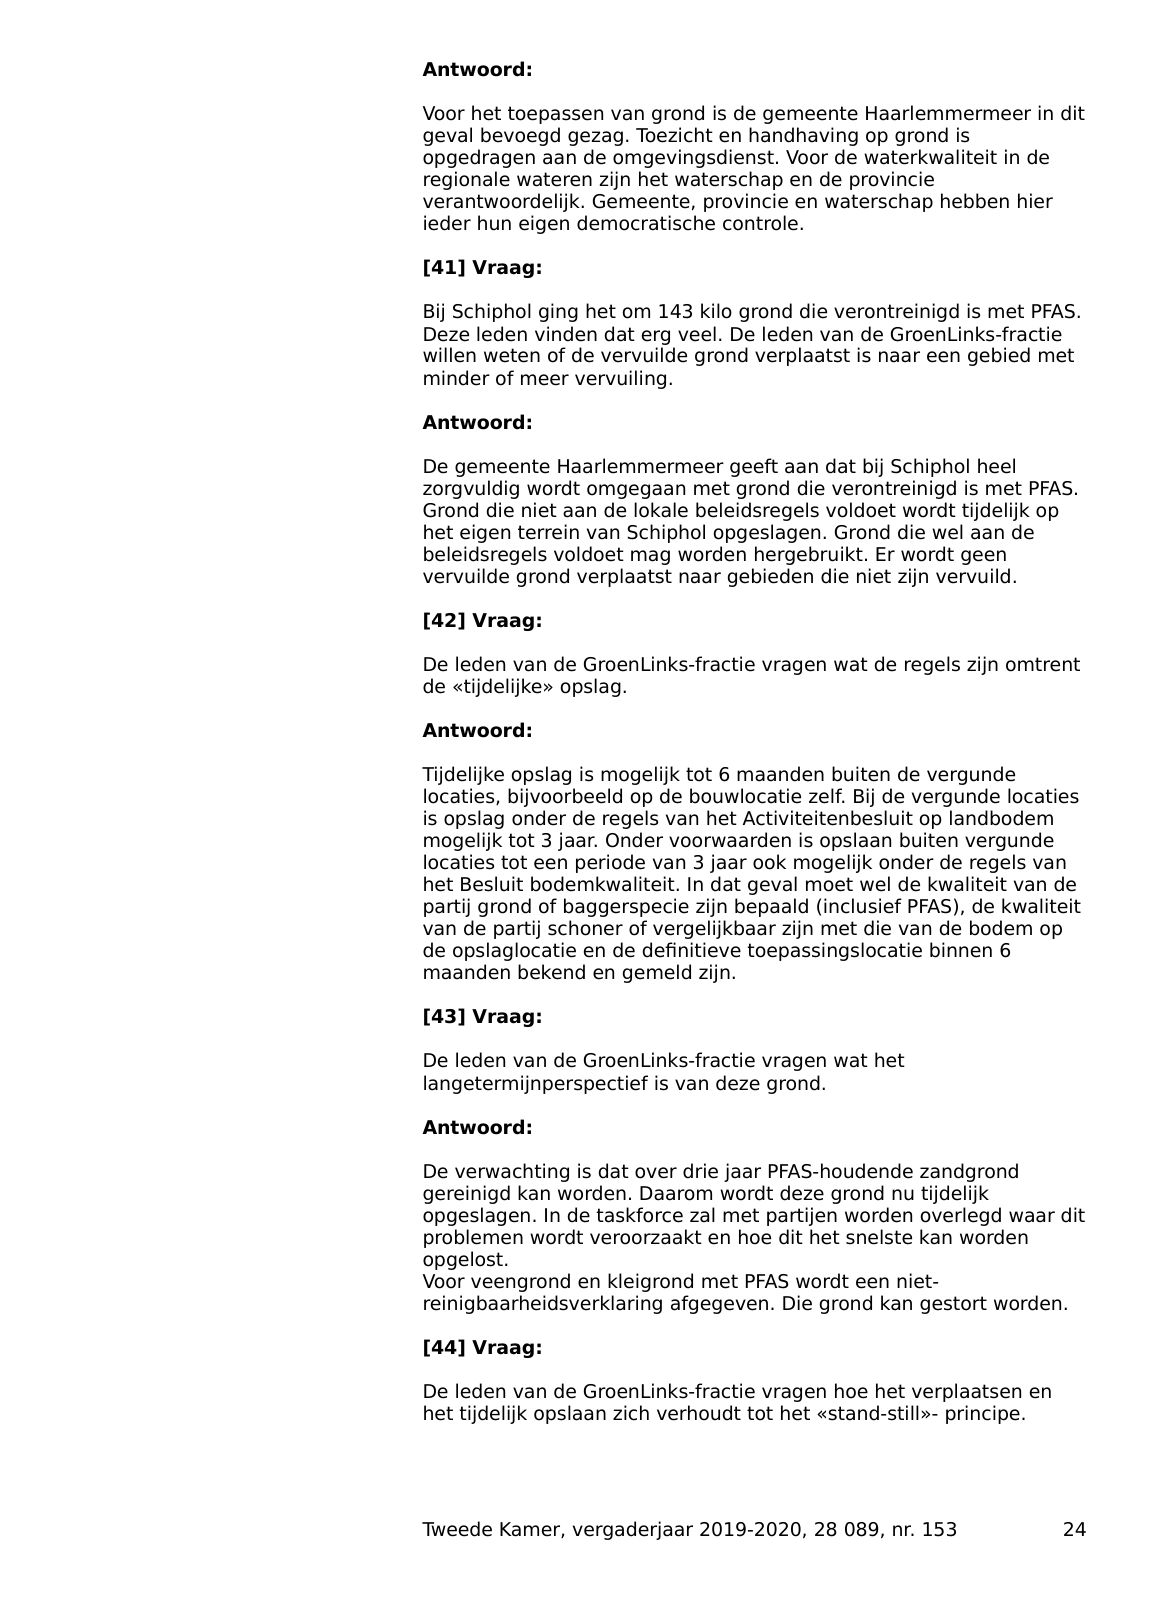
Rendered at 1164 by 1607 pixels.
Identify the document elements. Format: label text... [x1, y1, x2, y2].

subtitle [43] Vraag: [422, 1006, 1087, 1028]
subtitle [41] Vraag: [422, 257, 1087, 279]
text Tijdelijke opslag is mogelijk tot 6 maanden buiten de vergunde locaties, bijvoorbeeld op de bouwlocatie zelf. Bij de vergunde locaties is opslag onder de regels van het Activiteitenbesluit op landbodem mogelijk tot 3 jaar. Onder voorwaarden is opslaan buiten vergunde locaties tot een periode van 3 jaar ook mogelijk onder de regels van het Besluit bodemkwaliteit. In dat geval moet wel de kwaliteit van de partij grond of baggerspecie zijn bepaald (inclusief PFAS), de kwaliteit van de partij schoner of vergelijkbaar zijn met die van de bodem op de opslaglocatie en de definitieve toepassingslocatie binnen 6 maanden bekend en gemeld zijn. [422, 764, 1087, 984]
text Voor het toepassen van grond is de gemeente Haarlemmermeer in dit geval bevoegd gezag. Toezicht en handhaving op grond is opgedragen aan de omgevingsdienst. Voor de waterkwaliteit in de regionale wateren zijn het waterschap en de provincie verantwoordelijk. Gemeente, provincie en waterschap hebben hier ieder hun eigen democratische controle. [422, 103, 1087, 235]
text De verwachting is dat over drie jaar PFAS-houdende zandgrond gereinigd kan worden. Daarom wordt deze grond nu tijdelijk opgeslagen. In de taskforce zal met partijen worden overlegd waar dit problemen wordt veroorzaakt en hoe dit het snelste kan worden opgelost. [422, 1161, 1087, 1271]
subtitle Antwoord: [422, 412, 1087, 433]
text De leden van de GroenLinks-fractie vragen wat de regels zijn omtrent de «tijdelijke» opslag. [422, 654, 1087, 698]
text Voor veengrond en kleigrond met PFAS wordt een niet-reinigbaarheidsverklaring afgegeven. Die grond kan gestort worden. [422, 1271, 1087, 1314]
subtitle Antwoord: [422, 720, 1087, 742]
subtitle [44] Vraag: [422, 1337, 1087, 1359]
text Bij Schiphol ging het om 143 kilo grond die verontreinigd is met PFAS. Deze leden vinden dat erg veel. De leden van de GroenLinks-fractie willen weten of de vervuilde grond verplaatst is naar een gebied met minder of meer vervuiling. [422, 301, 1087, 389]
text De leden van de GroenLinks-fractie vragen wat het langetermijnperspectief is van deze grond. [422, 1050, 1087, 1094]
subtitle Antwoord: [422, 59, 1087, 81]
text De gemeente Haarlemmermeer geeft aan dat bij Schiphol heel zorgvuldig wordt omgegaan met grond die verontreinigd is met PFAS. Grond die niet aan de lokale beleidsregels voldoet wordt tijdelijk op het eigen terrein van Schiphol opgeslagen. Grond die wel aan de beleidsregels voldoet mag worden hergebruikt. Er wordt geen vervuilde grond verplaatst naar gebieden die niet zijn vervuild. [422, 456, 1087, 588]
text De leden van de GroenLinks-fractie vragen hoe het verplaatsen en het tijdelijk opslaan zich verhoudt tot het «stand-still»- principe. [422, 1381, 1087, 1425]
subtitle Antwoord: [422, 1117, 1087, 1138]
subtitle [42] Vraag: [422, 610, 1087, 632]
